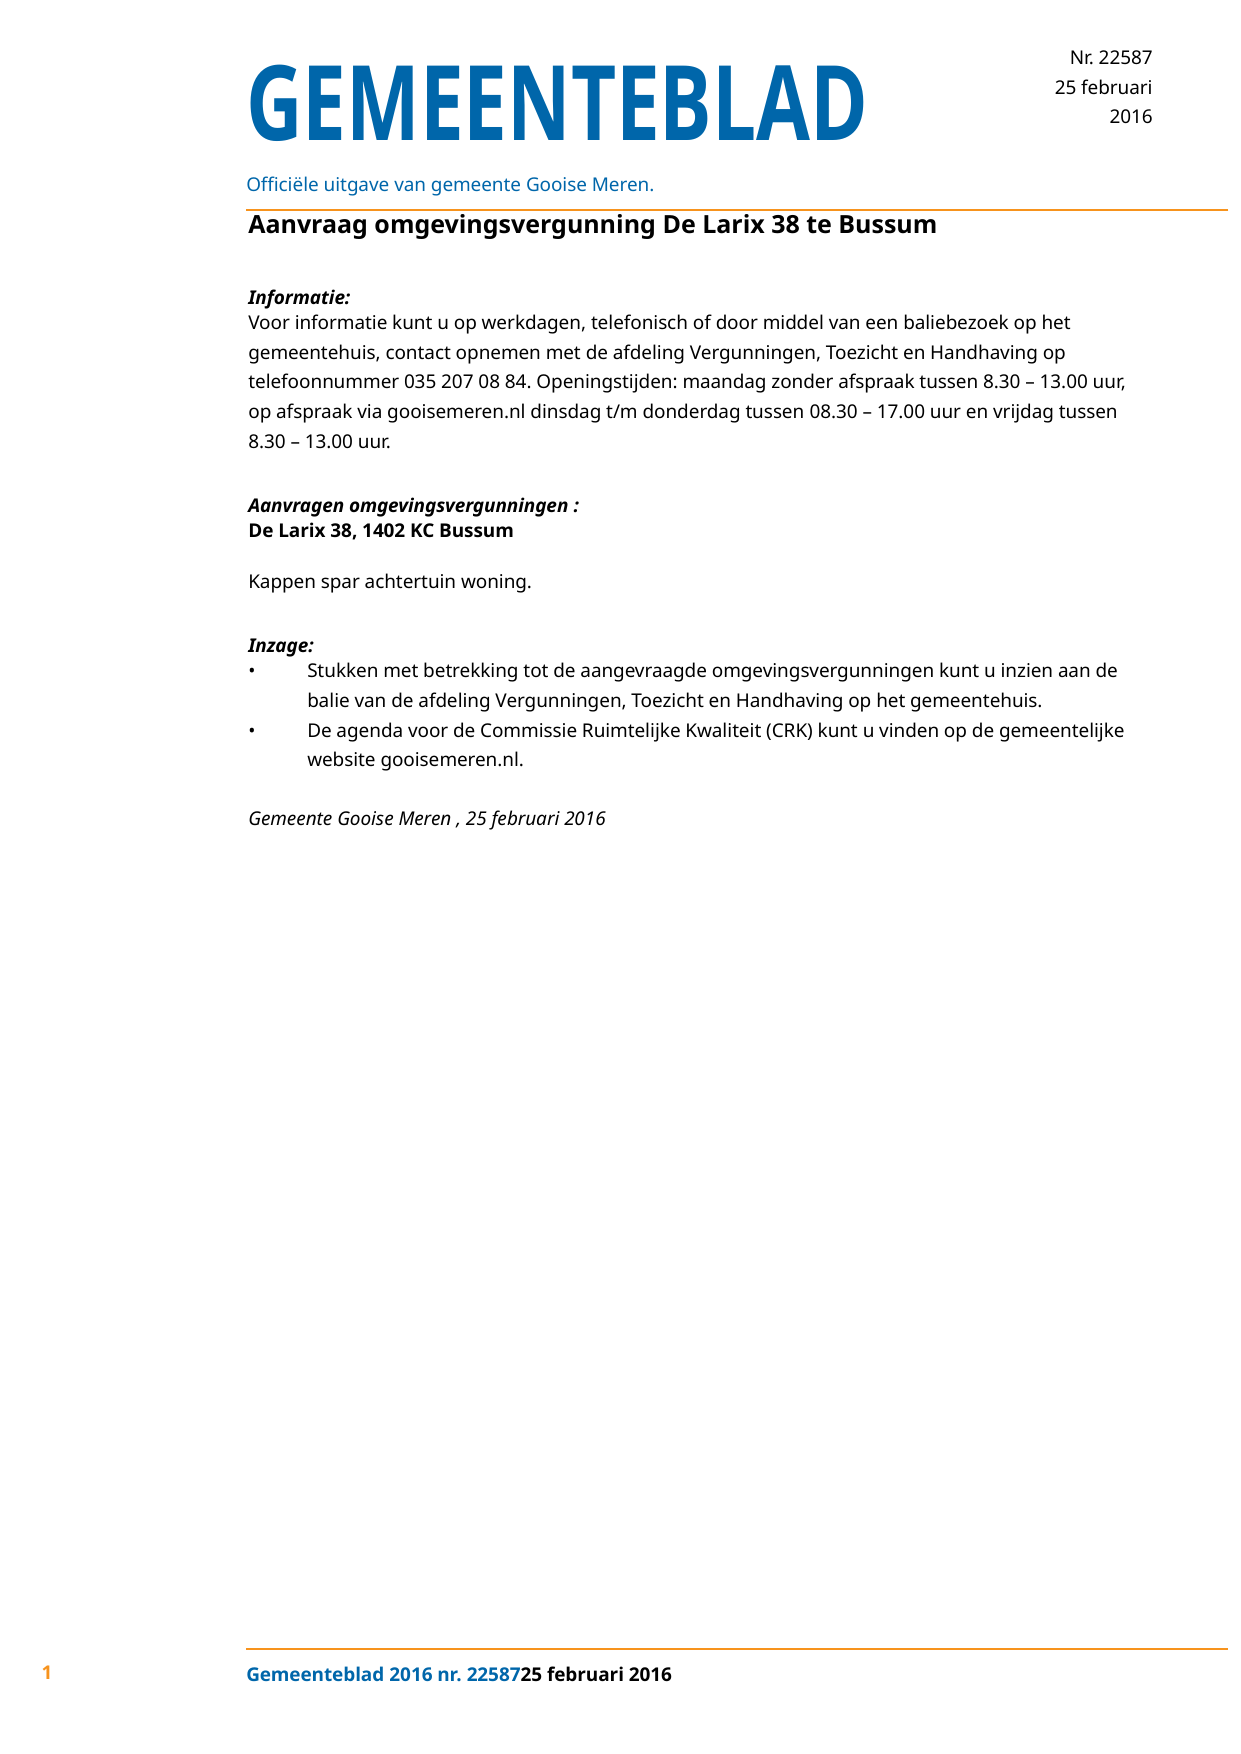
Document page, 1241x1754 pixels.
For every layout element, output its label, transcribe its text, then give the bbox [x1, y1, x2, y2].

list De agenda voor de Commissie Ruimtelijke Kwaliteit (CRK) kunt u vinden op de gemeentelijke website gooisemeren.nl. [248, 717, 1152, 772]
picture [41, 47, 231, 172]
text Gemeente Gooise Meren , 25 februari 2016 [248, 806, 1152, 831]
text Kappen spar achtertuin woning. [248, 568, 1152, 594]
text De Larix 38, 1402 KC Bussum [248, 518, 1152, 543]
text Voor informatie kunt u op werkdagen, telefonisch of door middel van een baliebezoek op het gemeentehuis, contact opnemen met de afdeling Vergunningen, Toezicht en Handhaving op telefoonnummer 035 207 08 84. Openingstijden: maandag zonder afspraak tussen 8.30 – 13.00 uur, op afspraak via gooisemeren.nl dinsdag t/m donderdag tussen 08.30 – 17.00 uur en vrijdag tussen 8.30 – 13.00 uur. [248, 309, 1152, 454]
text Informatie: [248, 284, 1152, 309]
text Inzage: [248, 632, 1152, 658]
list Stukken met betrekking tot de aangevraagde omgevingsvergunningen kunt u inzien aan de balie van de afdeling Vergunningen, Toezicht en Handhaving op het gemeentehuis. [248, 658, 1152, 713]
text Aanvraag omgevingsvergunning De Larix 38 te Bussum [248, 211, 1152, 241]
text Aanvragen omgevingsvergunningen : [248, 492, 1152, 518]
